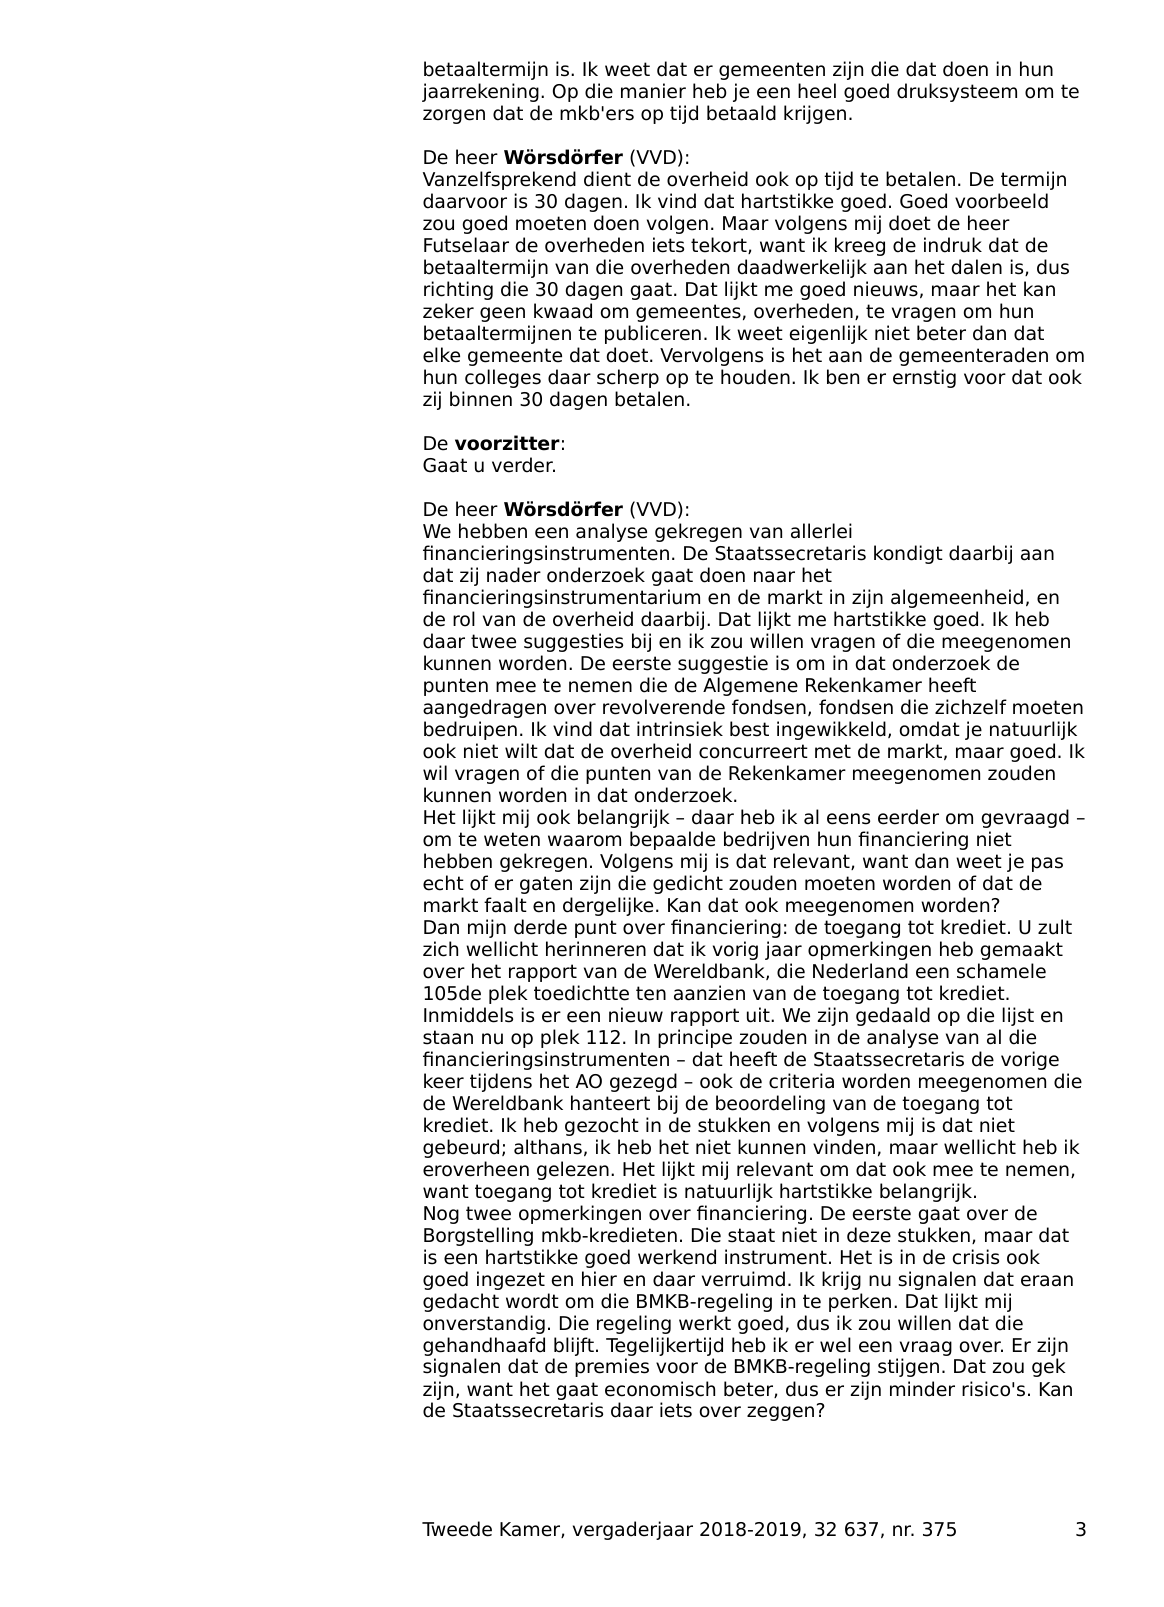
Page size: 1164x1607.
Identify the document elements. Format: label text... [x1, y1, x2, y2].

text We hebben een analyse gekregen van allerlei financieringsinstrumenten. De Staatssecretaris kondigt daarbij aan dat zij nader onderzoek gaat doen naar het financieringsinstrumentarium en de markt in zijn algemeenheid, en de rol van de overheid daarbij. Dat lijkt me hartstikke goed. Ik heb daar twee suggesties bij en ik zou willen vragen of die meegenomen kunnen worden. De eerste suggestie is om in dat onderzoek de punten mee te nemen die de Algemene Rekenkamer heeft aangedragen over revolverende fondsen, fondsen die zichzelf moeten bedruipen. Ik vind dat intrinsiek best ingewikkeld, omdat je natuurlijk ook niet wilt dat de overheid concurreert met de markt, maar goed. Ik wil vragen of die punten van de Rekenkamer meegenomen zouden kunnen worden in dat onderzoek. [422, 521, 1087, 807]
text Dan mijn derde punt over financiering: de toegang tot krediet. U zult zich wellicht herinneren dat ik vorig jaar opmerkingen heb gemaakt over het rapport van de Wereldbank, die Nederland een schamele 105de plek toedichtte ten aanzien van de toegang tot krediet. Inmiddels is er een nieuw rapport uit. We zijn gedaald op die lijst en staan nu op plek 112. In principe zouden in de analyse van al die financieringsinstrumenten – dat heeft de Staatssecretaris de vorige keer tijdens het AO gezegd – ook de criteria worden meegenomen die de Wereldbank hanteert bij de beoordeling van de toegang tot krediet. Ik heb gezocht in de stukken en volgens mij is dat niet gebeurd; althans, ik heb het niet kunnen vinden, maar wellicht heb ik eroverheen gelezen. Het lijkt mij relevant om dat ook mee te nemen, want toegang tot krediet is natuurlijk hartstikke belangrijk. [422, 917, 1087, 1203]
text betaaltermijn is. Ik weet dat er gemeenten zijn die dat doen in hun jaarrekening. Op die manier heb je een heel goed druksysteem om te zorgen dat de mkb'ers op tijd betaald krijgen. [422, 59, 1087, 125]
text Gaat u verder. [422, 455, 1087, 477]
text Het lijkt mij ook belangrijk – daar heb ik al eens eerder om gevraagd – om te weten waarom bepaalde bedrijven hun financiering niet hebben gekregen. Volgens mij is dat relevant, want dan weet je pas echt of er gaten zijn die gedicht zouden moeten worden of dat de markt faalt en dergelijke. Kan dat ook meegenomen worden? [422, 807, 1087, 917]
text De heer Wörsdörfer (VVD): [422, 147, 1087, 169]
text Nog twee opmerkingen over financiering. De eerste gaat over de Borgstelling mkb-kredieten. Die staat niet in deze stukken, maar dat is een hartstikke goed werkend instrument. Het is in de crisis ook goed ingezet en hier en daar verruimd. Ik krijg nu signalen dat eraan gedacht wordt om die BMKB-regeling in te perken. Dat lijkt mij onverstandig. Die regeling werkt goed, dus ik zou willen dat die gehandhaafd blijft. Tegelijkertijd heb ik er wel een vraag over. Er zijn signalen dat de premies voor de BMKB-regeling stijgen. Dat zou gek zijn, want het gaat economisch beter, dus er zijn minder risico's. Kan de Staatssecretaris daar iets over zeggen? [422, 1203, 1087, 1422]
text De heer Wörsdörfer (VVD): [422, 499, 1087, 521]
text De voorzitter: [422, 433, 1087, 455]
text Vanzelfsprekend dient de overheid ook op tijd te betalen. De termijn daarvoor is 30 dagen. Ik vind dat hartstikke goed. Goed voorbeeld zou goed moeten doen volgen. Maar volgens mij doet de heer Futselaar de overheden iets tekort, want ik kreeg de indruk dat de betaaltermijn van die overheden daadwerkelijk aan het dalen is, dus richting die 30 dagen gaat. Dat lijkt me goed nieuws, maar het kan zeker geen kwaad om gemeentes, overheden, te vragen om hun betaaltermijnen te publiceren. Ik weet eigenlijk niet beter dan dat elke gemeente dat doet. Vervolgens is het aan de gemeenteraden om hun colleges daar scherp op te houden. Ik ben er ernstig voor dat ook zij binnen 30 dagen betalen. [422, 169, 1087, 411]
